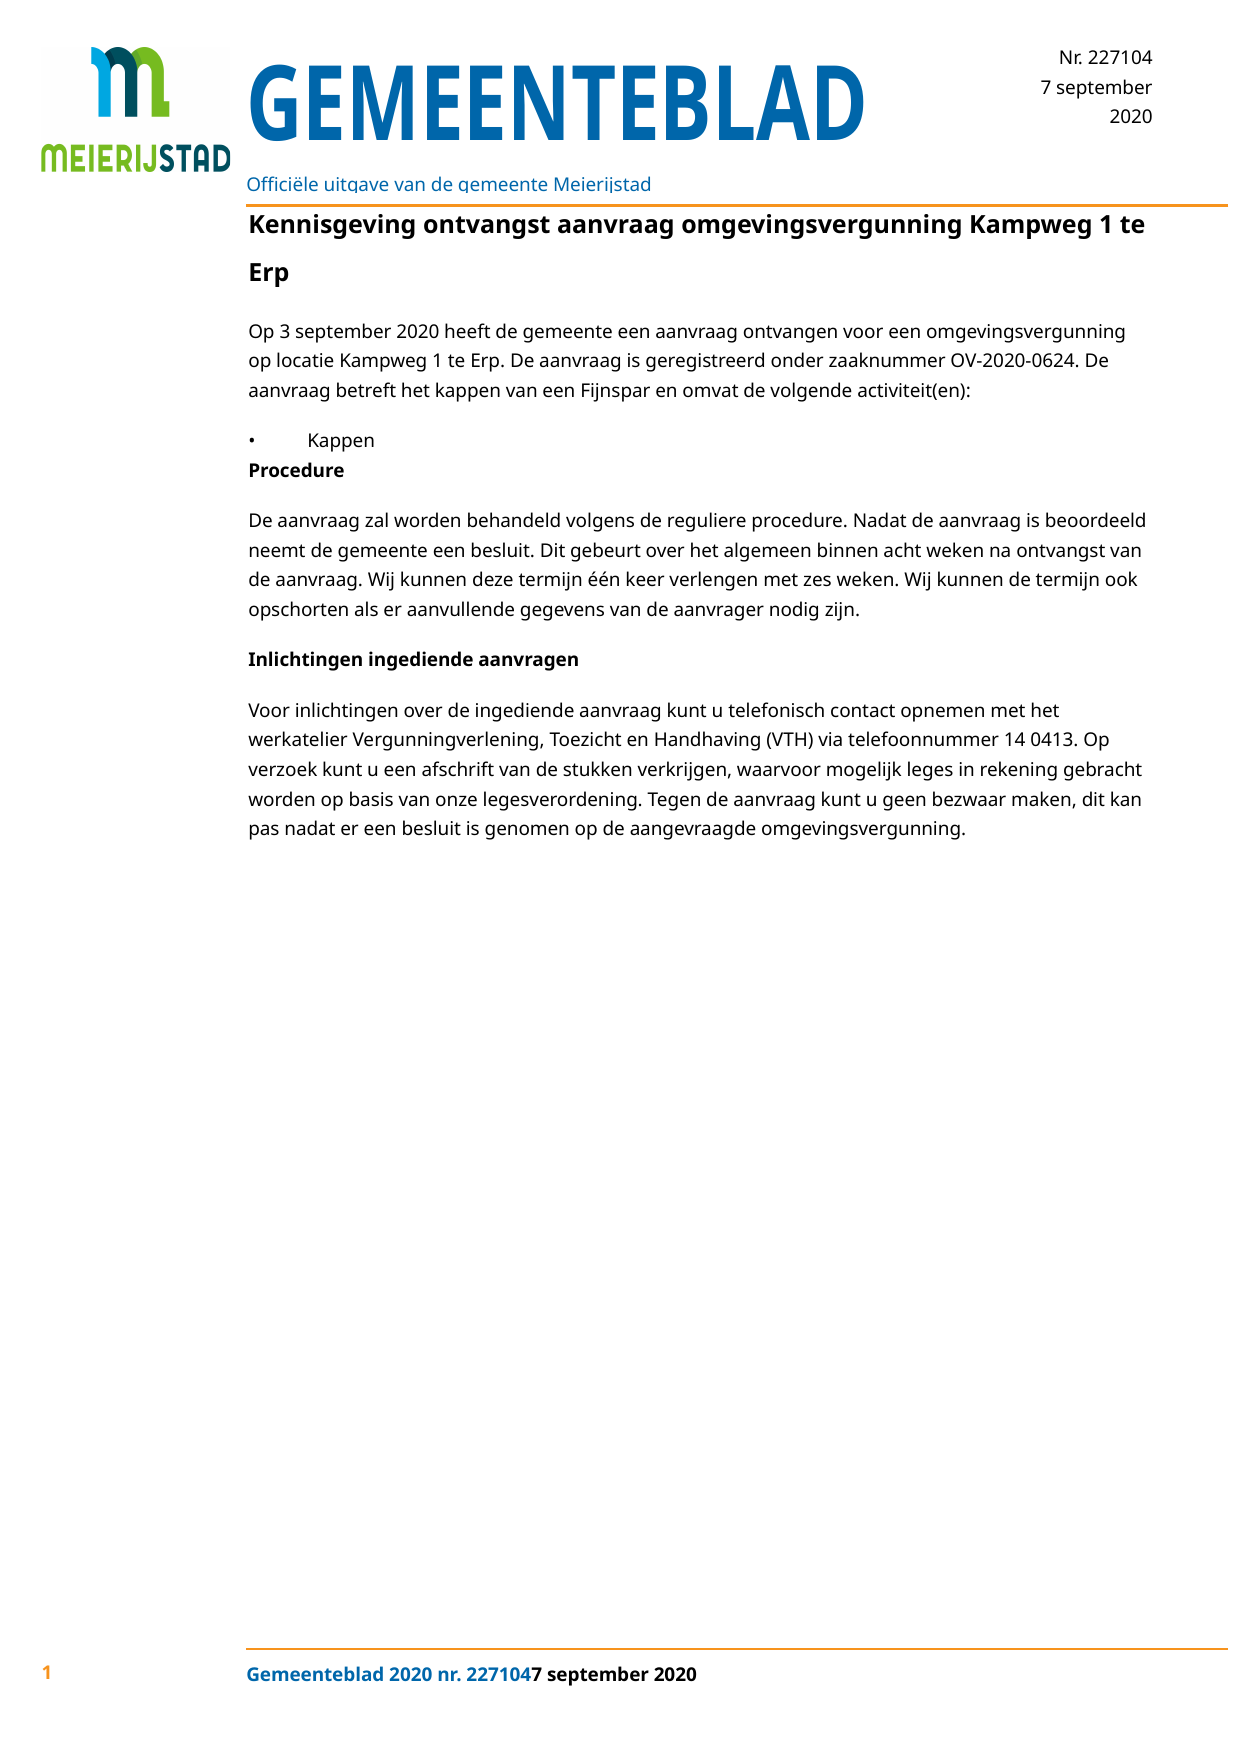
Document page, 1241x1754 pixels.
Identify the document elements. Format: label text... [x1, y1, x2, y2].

text Procedure [248, 457, 1152, 483]
picture [41, 47, 231, 172]
text Inlichtingen ingediende aanvragen [248, 647, 1152, 672]
list Kappen [248, 427, 1152, 453]
text De aanvraag zal worden behandeld volgens de reguliere procedure. Nadat de aanvraag is beoordeeld neemt de gemeente een besluit. Dit gebeurt over het algemeen binnen acht weken na ontvangst van de aanvraag. Wij kunnen deze termijn één keer verlengen met zes weken. Wij kunnen de termijn ook opschorten als er aanvullende gegevens van de aanvrager nodig zijn. [248, 507, 1152, 622]
text Voor inlichtingen over de ingediende aanvraag kunt u telefonisch contact opnemen met het werkatelier Vergunningverlening, Toezicht en Handhaving (VTH) via telefoonnummer 14 0413. Op verzoek kunt u een afschrift van de stukken verkrijgen, waarvoor mogelijk leges in rekening gebracht worden op basis van onze legesverordening. Tegen de aanvraag kunt u geen bezwaar maken, dit kan pas nadat er een besluit is genomen op de aangevraagde omgevingsvergunning. [248, 697, 1152, 841]
text Op 3 september 2020 heeft de gemeente een aanvraag ontvangen voor een omgevingsvergunning op locatie Kampweg 1 te Erp. De aanvraag is geregistreerd onder zaaknummer OV-2020-0624. De aanvraag betreft het kappen van een Fijnspar en omvat de volgende activiteit(en): [248, 318, 1152, 403]
text Kennisgeving ontvangst aanvraag omgevingsvergunning Kampweg 1 te Erp [248, 207, 1152, 288]
